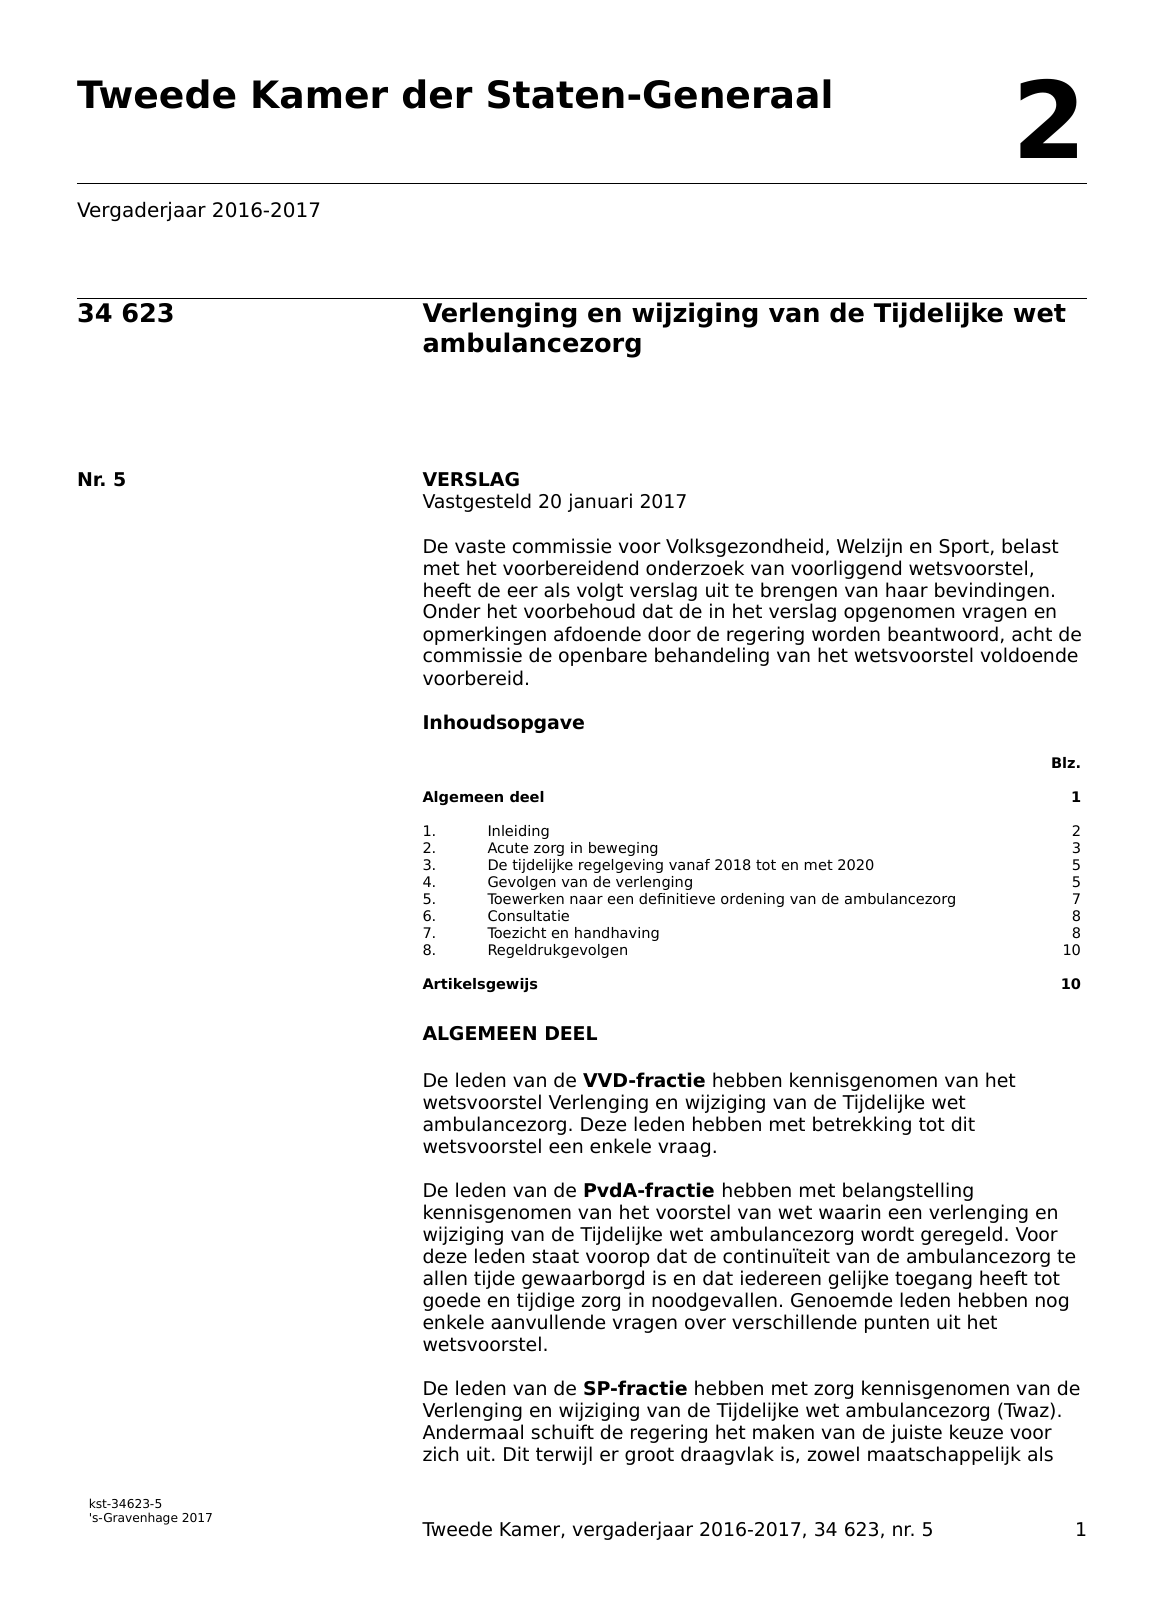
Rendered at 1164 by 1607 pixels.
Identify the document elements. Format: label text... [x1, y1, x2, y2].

table_cell Toezicht en handhaving [481, 925, 1013, 942]
table_cell Algemeen deel [422, 789, 1013, 806]
table_cell [1013, 959, 1087, 976]
table_cell De tijdelijke regelgeving vanaf 2018 tot en met 2020 [481, 857, 1013, 874]
table_header Tweede Kamer der Staten-Generaal [77, 59, 886, 183]
table_cell 6. [422, 908, 481, 925]
text Vastgesteld 20 januari 2017 [422, 491, 1087, 513]
table_cell 8 [1013, 925, 1087, 942]
table_cell 5. [422, 891, 481, 908]
table_header Blz. [1013, 755, 1087, 772]
table_cell 5 [1013, 874, 1087, 891]
table_cell Regeldrukgevolgen [481, 942, 1013, 959]
table_cell 3. [422, 857, 481, 874]
text 's-Gravenhage 2017 [88, 1511, 323, 1525]
table_header [422, 755, 1013, 772]
table_cell 8. [422, 942, 481, 959]
text kst-34623-5 [88, 1497, 323, 1511]
table_cell [422, 773, 1013, 789]
table_cell 2 [1013, 823, 1087, 840]
table_cell 5 [1013, 857, 1087, 874]
table_cell 4. [422, 874, 481, 891]
table_cell Vergaderjaar 2016-2017 [77, 184, 1087, 298]
subtitle 34 623 Verlenging en wijziging van de Tijdelijke wet ambulancezorg [77, 299, 1087, 358]
text De leden van de VVD-fractie hebben kennisgenomen van het wetsvoorstel Verlenging en wijziging van de Tijdelijke wet ambulancezorg. Deze leden hebben met betrekking tot dit wetsvoorstel een enkele vraag. [422, 1070, 1087, 1158]
subtitle Nr. 5 VERSLAG [77, 469, 1087, 491]
subtitle ALGEMEEN DEEL [422, 1023, 1087, 1045]
table_cell Gevolgen van de verlenging [481, 874, 1013, 891]
text De leden van de SP-fractie hebben met zorg kennisgenomen van de Verlenging en wijziging van de Tijdelijke wet ambulancezorg (Twaz). Andermaal schuift de regering het maken van de juiste keuze voor zich uit. Dit terwijl er groot draagvlak is, zowel maatschappelijk als [422, 1378, 1087, 1466]
text Onder het voorbehoud dat de in het verslag opgenomen vragen en opmerkingen afdoende door de regering worden beantwoord, acht de commissie de openbare behandeling van het wetsvoorstel voldoende voorbereid. [422, 601, 1087, 689]
table_cell 1. [422, 823, 481, 840]
table_cell 10 [1013, 942, 1087, 959]
table_cell [422, 959, 481, 976]
table_cell [422, 806, 481, 823]
table_cell 2. [422, 840, 481, 857]
table_cell [481, 959, 1013, 976]
table_cell 3 [1013, 840, 1087, 857]
table_cell 7. [422, 925, 481, 942]
table_cell 1 [1013, 789, 1087, 806]
table_cell [1013, 806, 1087, 823]
table_cell [481, 806, 1013, 823]
table_cell 10 [1013, 976, 1087, 993]
table_header 2 [886, 59, 1087, 183]
table_cell Artikelsgewijs [422, 976, 1013, 993]
table_cell Toewerken naar een definitieve ordening van de ambulancezorg [481, 891, 1013, 908]
table_cell [1013, 773, 1087, 789]
subtitle Inhoudsopgave [422, 712, 1087, 733]
text De vaste commissie voor Volksgezondheid, Welzijn en Sport, belast met het voorbereidend onderzoek van voorliggend wetsvoorstel, heeft de eer als volgt verslag uit te brengen van haar bevindingen. [422, 536, 1087, 601]
table_cell Inleiding [481, 823, 1013, 840]
text De leden van de PvdA-fractie hebben met belangstelling kennisgenomen van het voorstel van wet waarin een verlenging en wijziging van de Tijdelijke wet ambulancezorg wordt geregeld. Voor deze leden staat voorop dat de continuïteit van de ambulancezorg te allen tijde gewaarborgd is en dat iedereen gelijke toegang heeft tot goede en tijdige zorg in noodgevallen. Genoemde leden hebben nog enkele aanvullende vragen over verschillende punten uit het wetsvoorstel. [422, 1180, 1087, 1356]
table_cell 8 [1013, 908, 1087, 925]
table_cell Consultatie [481, 908, 1013, 925]
table_cell 7 [1013, 891, 1087, 908]
table_cell Acute zorg in beweging [481, 840, 1013, 857]
